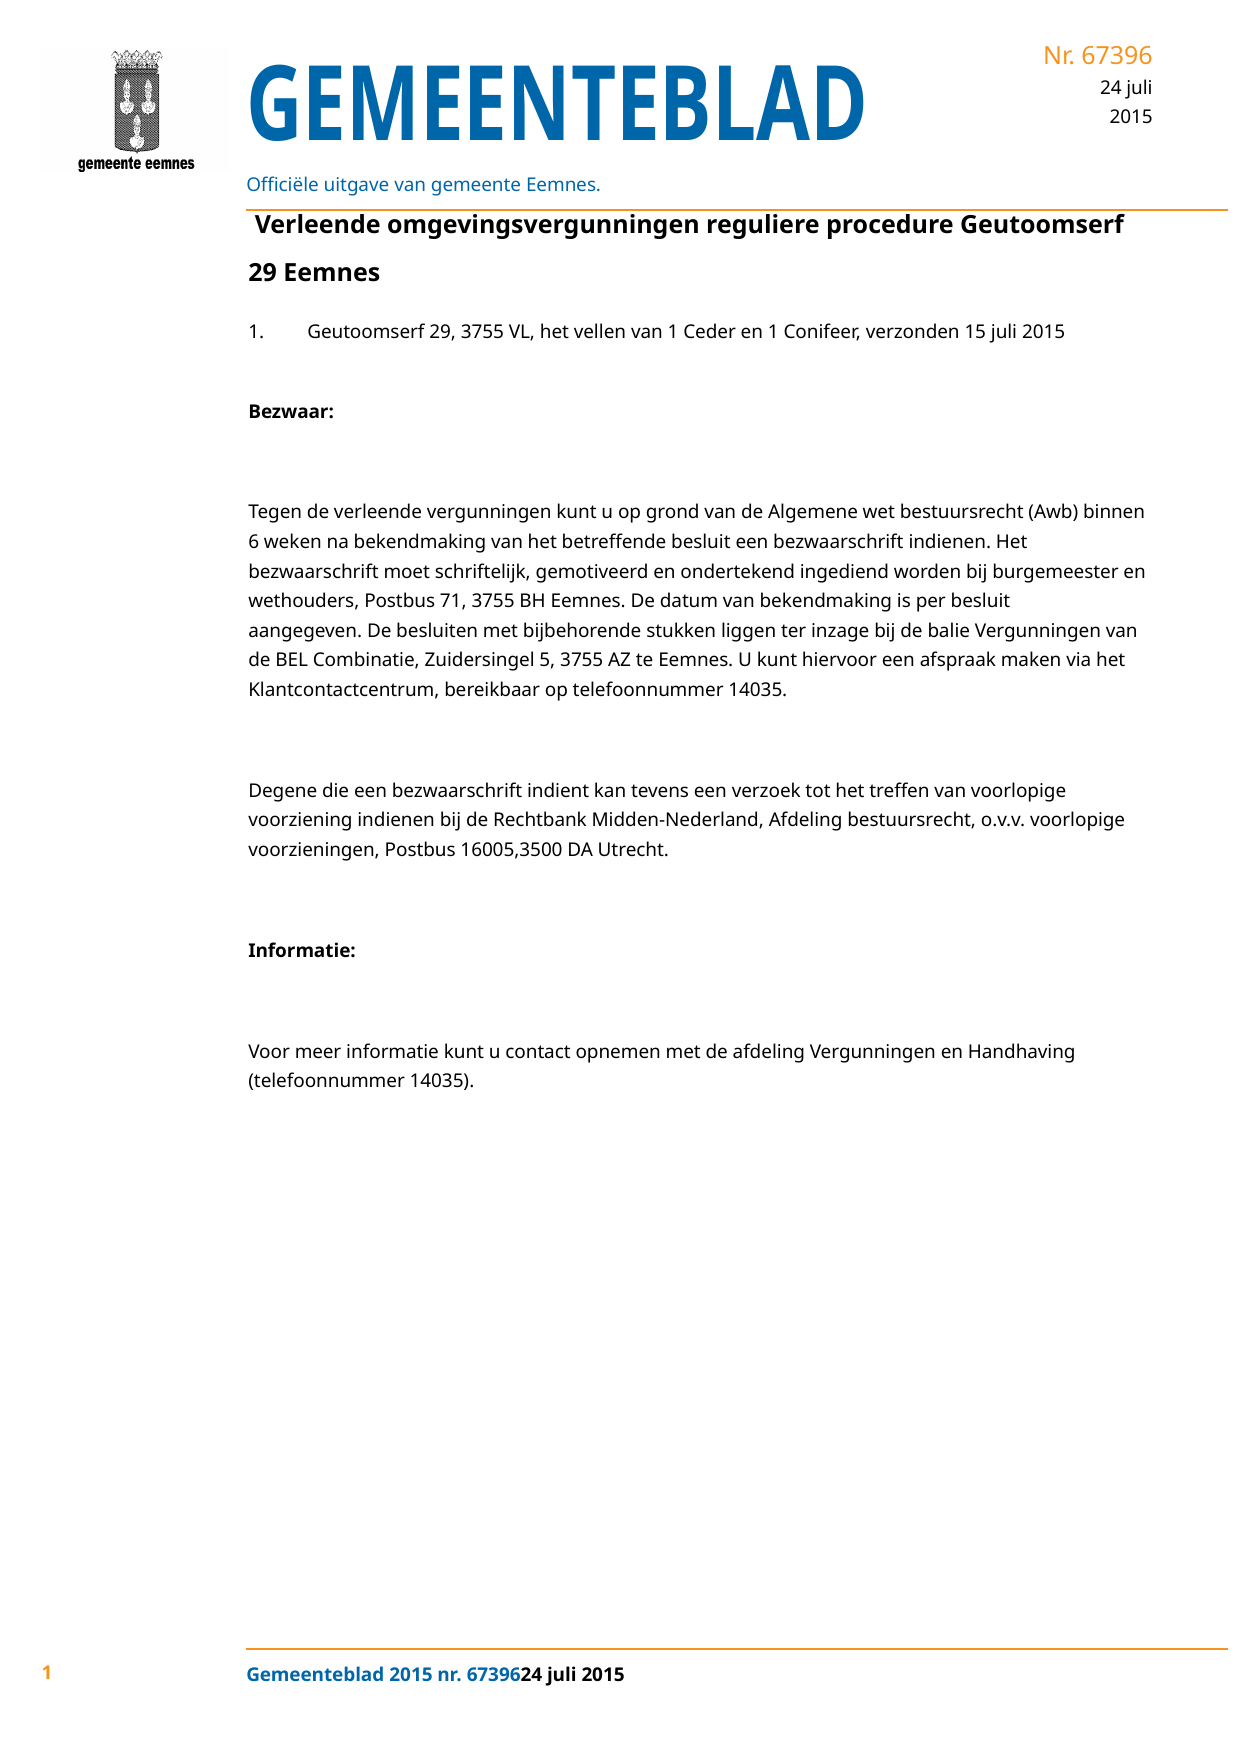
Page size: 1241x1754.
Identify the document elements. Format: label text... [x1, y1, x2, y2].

text Verleende omgevingsvergunningen reguliere procedure Geutoomserf 29 Eemnes [248, 211, 1152, 288]
text Degene die een bezwaarschrift indient kan tevens een verzoek tot het treffen van voorlopige voorziening indienen bij de Rechtbank Midden-Nederland, Afdeling bestuursrecht, o.v.v. voorlopige voorzieningen, Postbus 16005,3500 DA Utrecht. [248, 777, 1152, 862]
text Voor meer informatie kunt u contact opnemen met de afdeling Vergunningen en Handhaving (telefoonnummer 14035). [248, 1038, 1152, 1093]
text Tegen de verleende vergunningen kunt u op grond van de Algemene wet bestuursrecht (Awb) binnen 6 weken na bekendmaking van het betreffende besluit een bezwaarschrift indienen. Het bezwaarschrift moet schriftelijk, gemotiveerd en ondertekend ingediend worden bij burgemeester en wethouders, Postbus 71, 3755 BH Eemnes. De datum van bekendmaking is per besluit aangegeven. De besluiten met bijbehorende stukken liggen ter inzage bij de balie Vergunningen van de BEL Combinatie, Zuidersingel 5, 3755 AZ te Eemnes. U kunt hiervoor een afspraak maken via het Klantcontactcentrum, bereikbaar op telefoonnummer 14035. [248, 499, 1152, 702]
text Bezwaar: [248, 398, 1152, 424]
picture [41, 47, 231, 172]
list Geutoomserf 29, 3755 VL, het vellen van 1 Ceder en 1 Conifeer, verzonden 15 juli 2015 [248, 318, 1152, 344]
text Informatie: [248, 937, 1152, 963]
